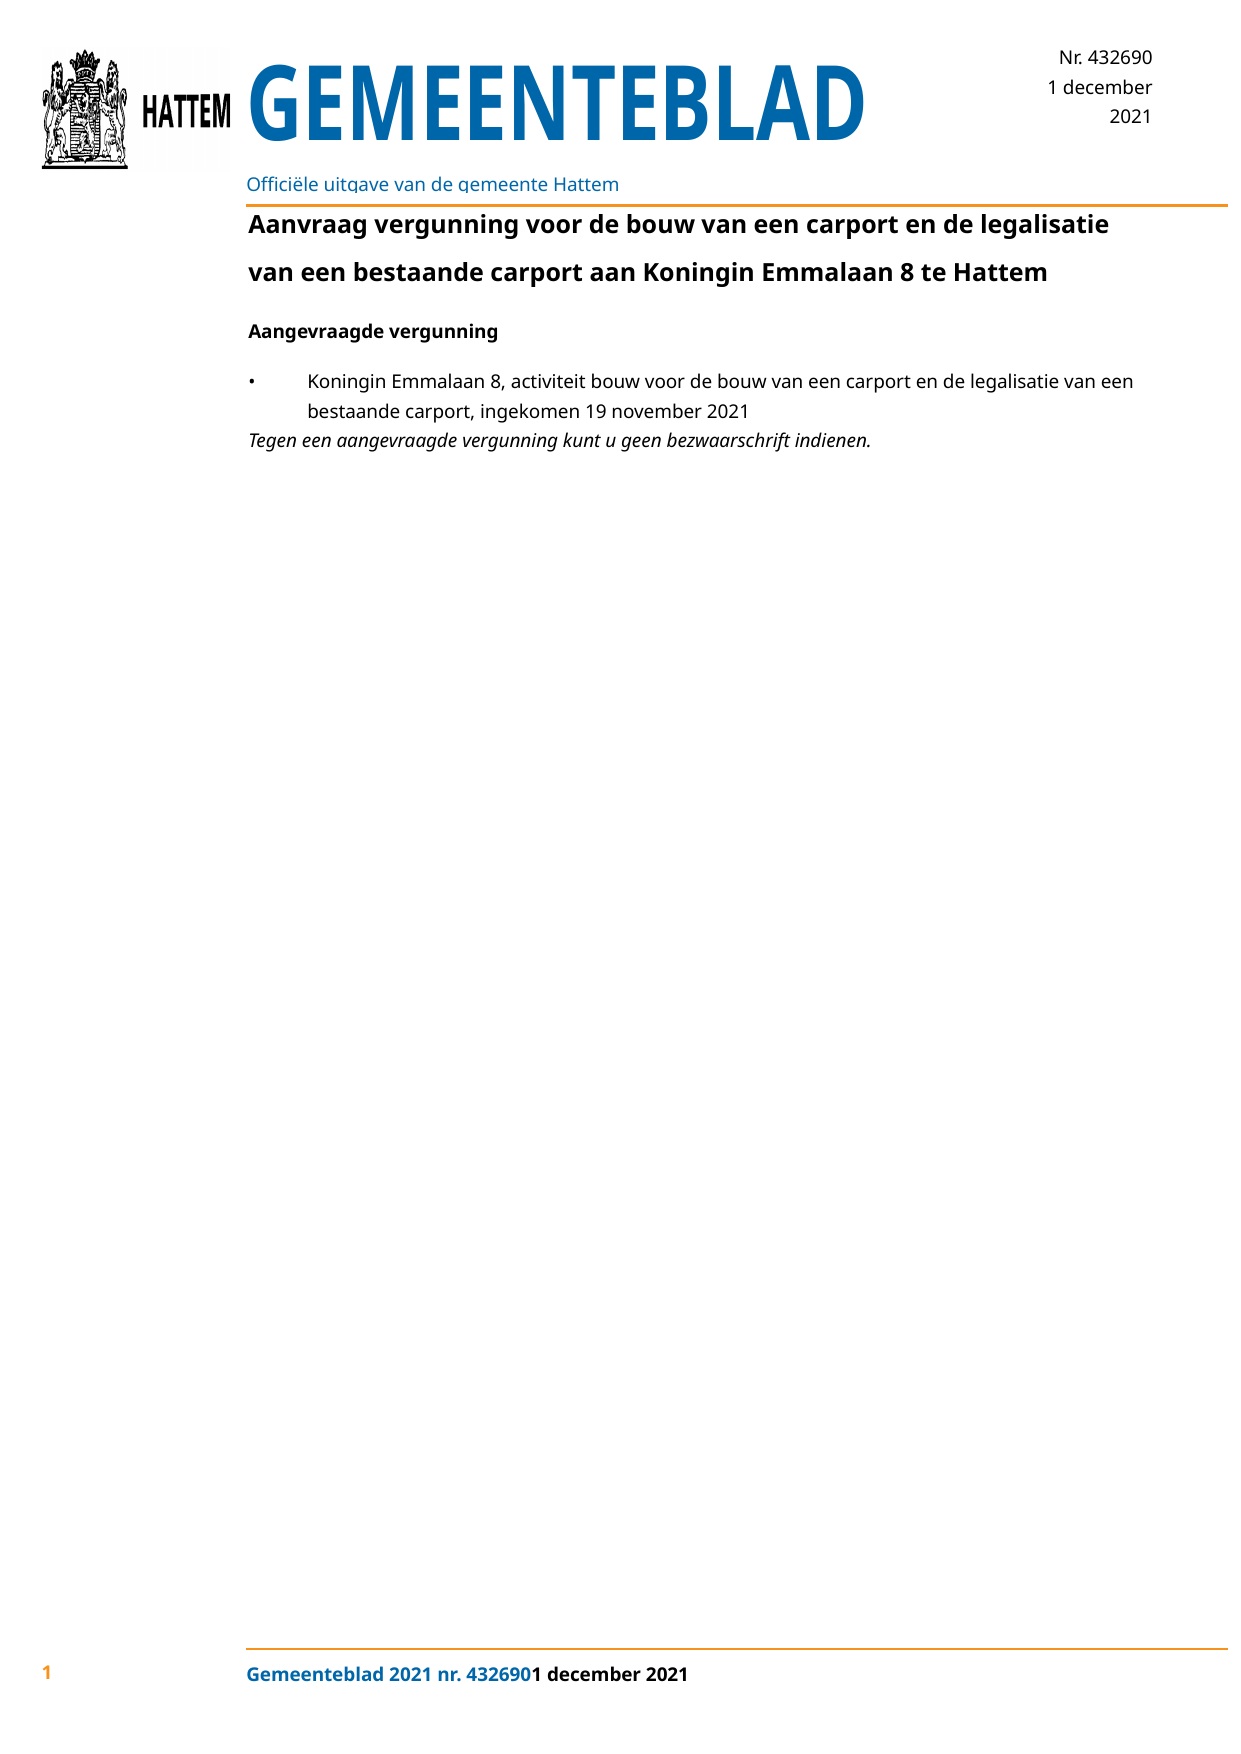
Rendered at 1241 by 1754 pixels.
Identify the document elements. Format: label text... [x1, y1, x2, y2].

text Aangevraagde vergunning [248, 318, 1152, 344]
text Tegen een aangevraagde vergunning kunt u geen bezwaarschrift indienen. [248, 427, 1152, 453]
list Koningin Emmalaan 8, activiteit bouw voor de bouw van een carport en de legalisatie van een bestaande carport, ingekomen 19 november 2021 [248, 368, 1152, 424]
text Aanvraag vergunning voor de bouw van een carport en de legalisatie van een bestaande carport aan Koningin Emmalaan 8 te Hattem [248, 207, 1152, 288]
picture [41, 47, 231, 172]
